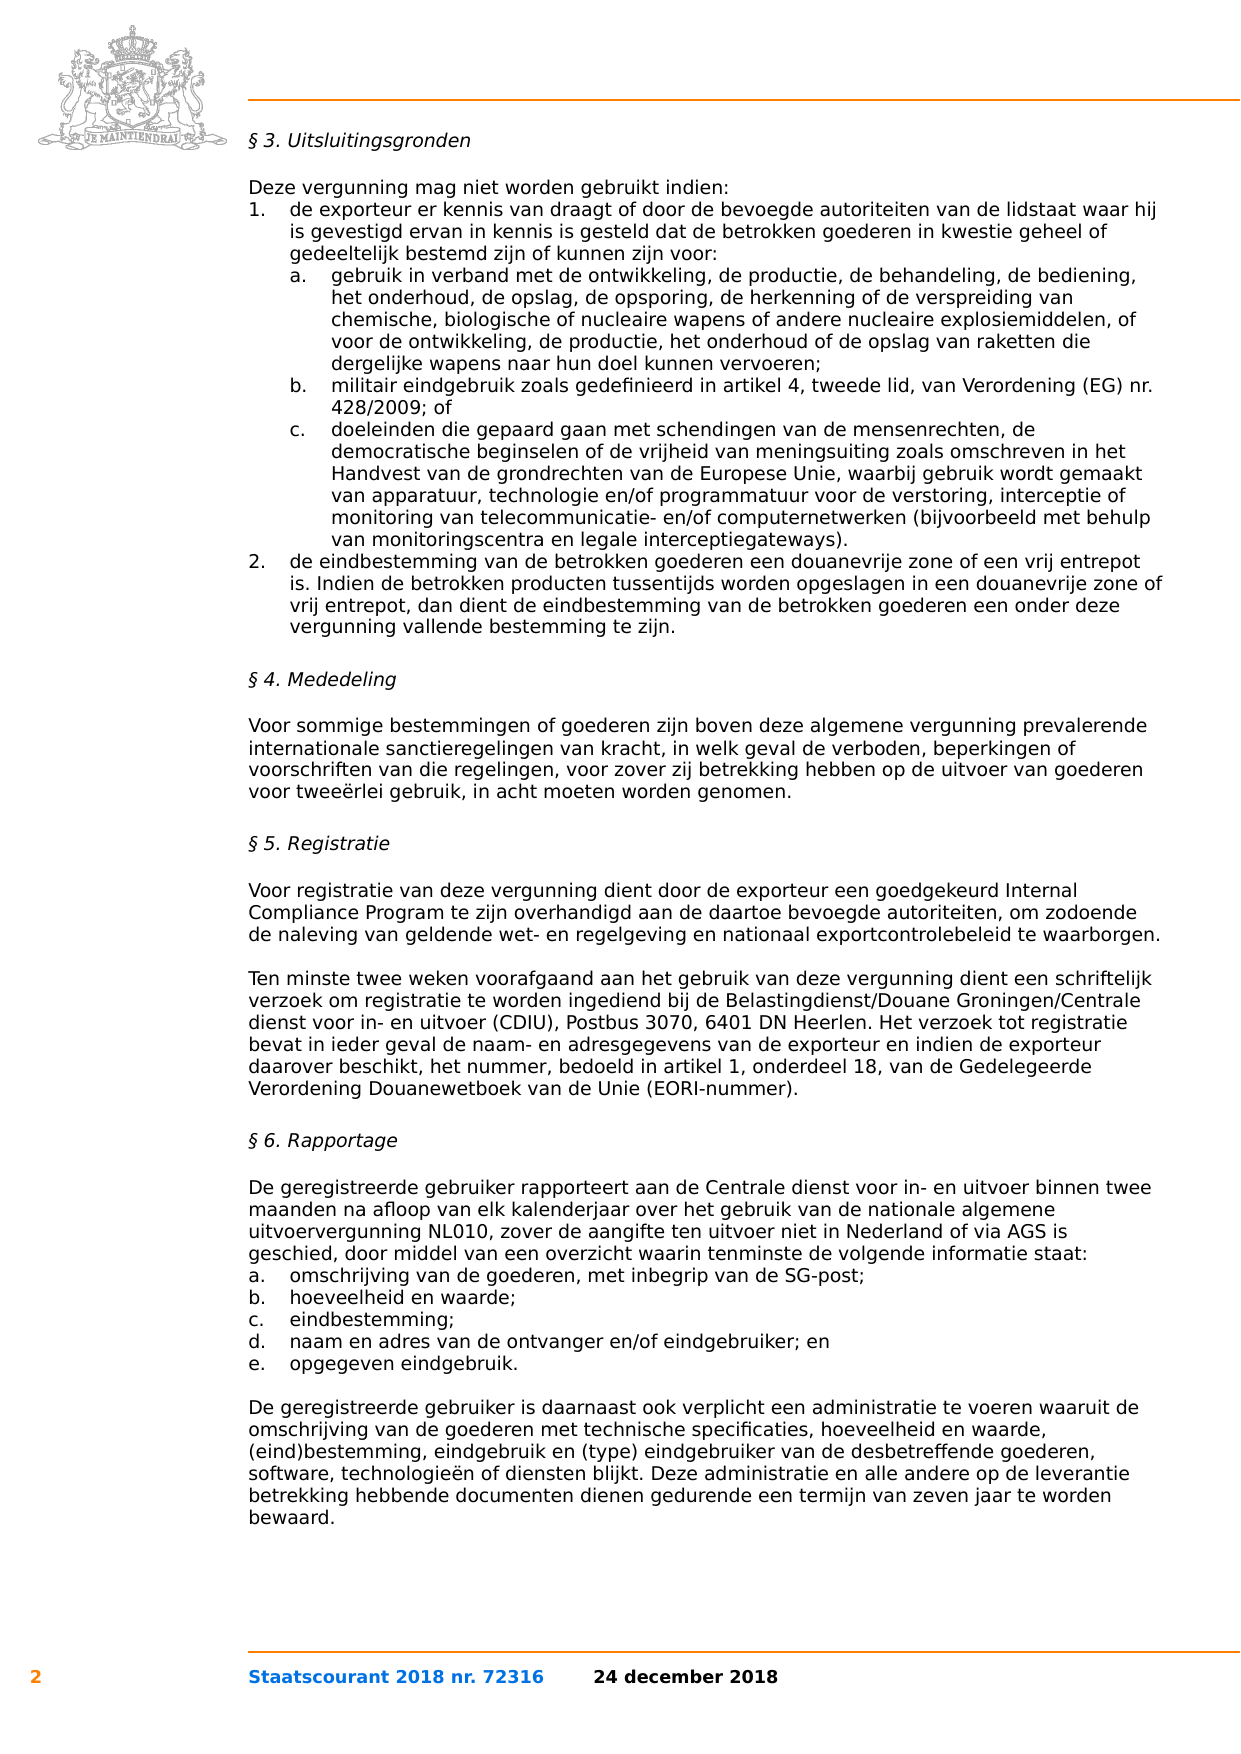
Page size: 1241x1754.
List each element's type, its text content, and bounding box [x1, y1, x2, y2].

text Voor registratie van deze vergunning dient door de exporteur een goedgekeurd Internal Compliance Program te zijn overhandigd aan de daartoe bevoegde autoriteiten, om zodoende de naleving van geldende wet- en regelgeving en nationaal exportcontrolebeleid te waarborgen. [248, 880, 1163, 946]
text De geregistreerde gebruiker rapporteert aan de Centrale dienst voor in- en uitvoer binnen twee maanden na afloop van elk kalenderjaar over het gebruik van de nationale algemene uitvoervergunning NL010, zover de aangifte ten uitvoer niet in Nederland of via AGS is geschied, door middel van een overzicht waarin tenminste de volgende informatie staat: [248, 1177, 1163, 1265]
text Ten minste twee weken voorafgaand aan het gebruik van deze vergunning dient een schriftelijk verzoek om registratie te worden ingediend bij de Belastingdienst/Douane Groningen/Centrale dienst voor in- en uitvoer (CDIU), Postbus 3070, 6401 DN Heerlen. Het verzoek tot registratie bevat in ieder geval de naam- en adresgegevens van de exporteur en indien de exporteur daarover beschikt, het nummer, bedoeld in artikel 1, onderdeel 18, van de Gedelegeerde Verordening Douanewetboek van de Unie (EORI-nummer). [248, 968, 1163, 1100]
text d. naam en adres van de ontvanger en/of eindgebruiker; en [248, 1331, 1163, 1353]
subtitle § 3. Uitsluitingsgronden [248, 130, 1163, 152]
text b. hoeveelheid en waarde; [248, 1287, 1163, 1309]
picture [38, 25, 227, 150]
text De geregistreerde gebruiker is daarnaast ook verplicht een administratie te voeren waaruit de omschrijving van de goederen met technische specificaties, hoeveelheid en waarde, (eind)bestemming, eindgebruik en (type) eindgebruiker van de desbetreffende goederen, software, technologieën of diensten blijkt. Deze administratie en alle andere op de leverantie betrekking hebbende documenten dienen gedurende een termijn van zeven jaar te worden bewaard. [248, 1397, 1163, 1528]
text 2. de eindbestemming van de betrokken goederen een douanevrije zone of een vrij entrepot is. Indien de betrokken producten tussentijds worden opgeslagen in een douanevrije zone of vrij entrepot, dan dient de eindbestemming van de betrokken goederen een onder deze vergunning vallende bestemming te zijn. [248, 551, 1163, 638]
text c. doeleinden die gepaard gaan met schendingen van de mensenrechten, de democratische beginselen of de vrijheid van meningsuiting zoals omschreven in het Handvest van de grondrechten van de Europese Unie, waarbij gebruik wordt gemaakt van apparatuur, technologie en/of programmatuur voor de verstoring, interceptie of monitoring van telecommunicatie- en/of computernetwerken (bijvoorbeeld met behulp van monitoringscentra en legale interceptiegateways). [289, 419, 1163, 551]
text b. militair eindgebruik zoals gedefinieerd in artikel 4, tweede lid, van Verordening (EG) nr. 428/2009; of [289, 375, 1163, 419]
subtitle § 6. Rapportage [248, 1130, 1163, 1152]
text e. opgegeven eindgebruik. [248, 1353, 1163, 1375]
text a. omschrijving van de goederen, met inbegrip van de SG-post; [248, 1265, 1163, 1287]
text c. eindbestemming; [248, 1309, 1163, 1331]
subtitle § 5. Registratie [248, 833, 1163, 855]
text 1. de exporteur er kennis van draagt of door de bevoegde autoriteiten van de lidstaat waar hij is gevestigd ervan in kennis is gesteld dat de betrokken goederen in kwestie geheel of gedeeltelijk bestemd zijn of kunnen zijn voor: [248, 199, 1163, 265]
text Voor sommige bestemmingen of goederen zijn boven deze algemene vergunning prevalerende internationale sanctieregelingen van kracht, in welk geval de verboden, beperkingen of voorschriften van die regelingen, voor zover zij betrekking hebben op de uitvoer van goederen voor tweeërlei gebruik, in acht moeten worden genomen. [248, 715, 1163, 803]
text a. gebruik in verband met de ontwikkeling, de productie, de behandeling, de bediening, het onderhoud, de opslag, de opsporing, de herkenning of de verspreiding van chemische, biologische of nucleaire wapens of andere nucleaire explosiemiddelen, of voor de ontwikkeling, de productie, het onderhoud of de opslag van raketten die dergelijke wapens naar hun doel kunnen vervoeren; [289, 265, 1163, 375]
text Deze vergunning mag niet worden gebruikt indien: [248, 177, 1163, 199]
subtitle § 4. Mededeling [248, 668, 1163, 690]
